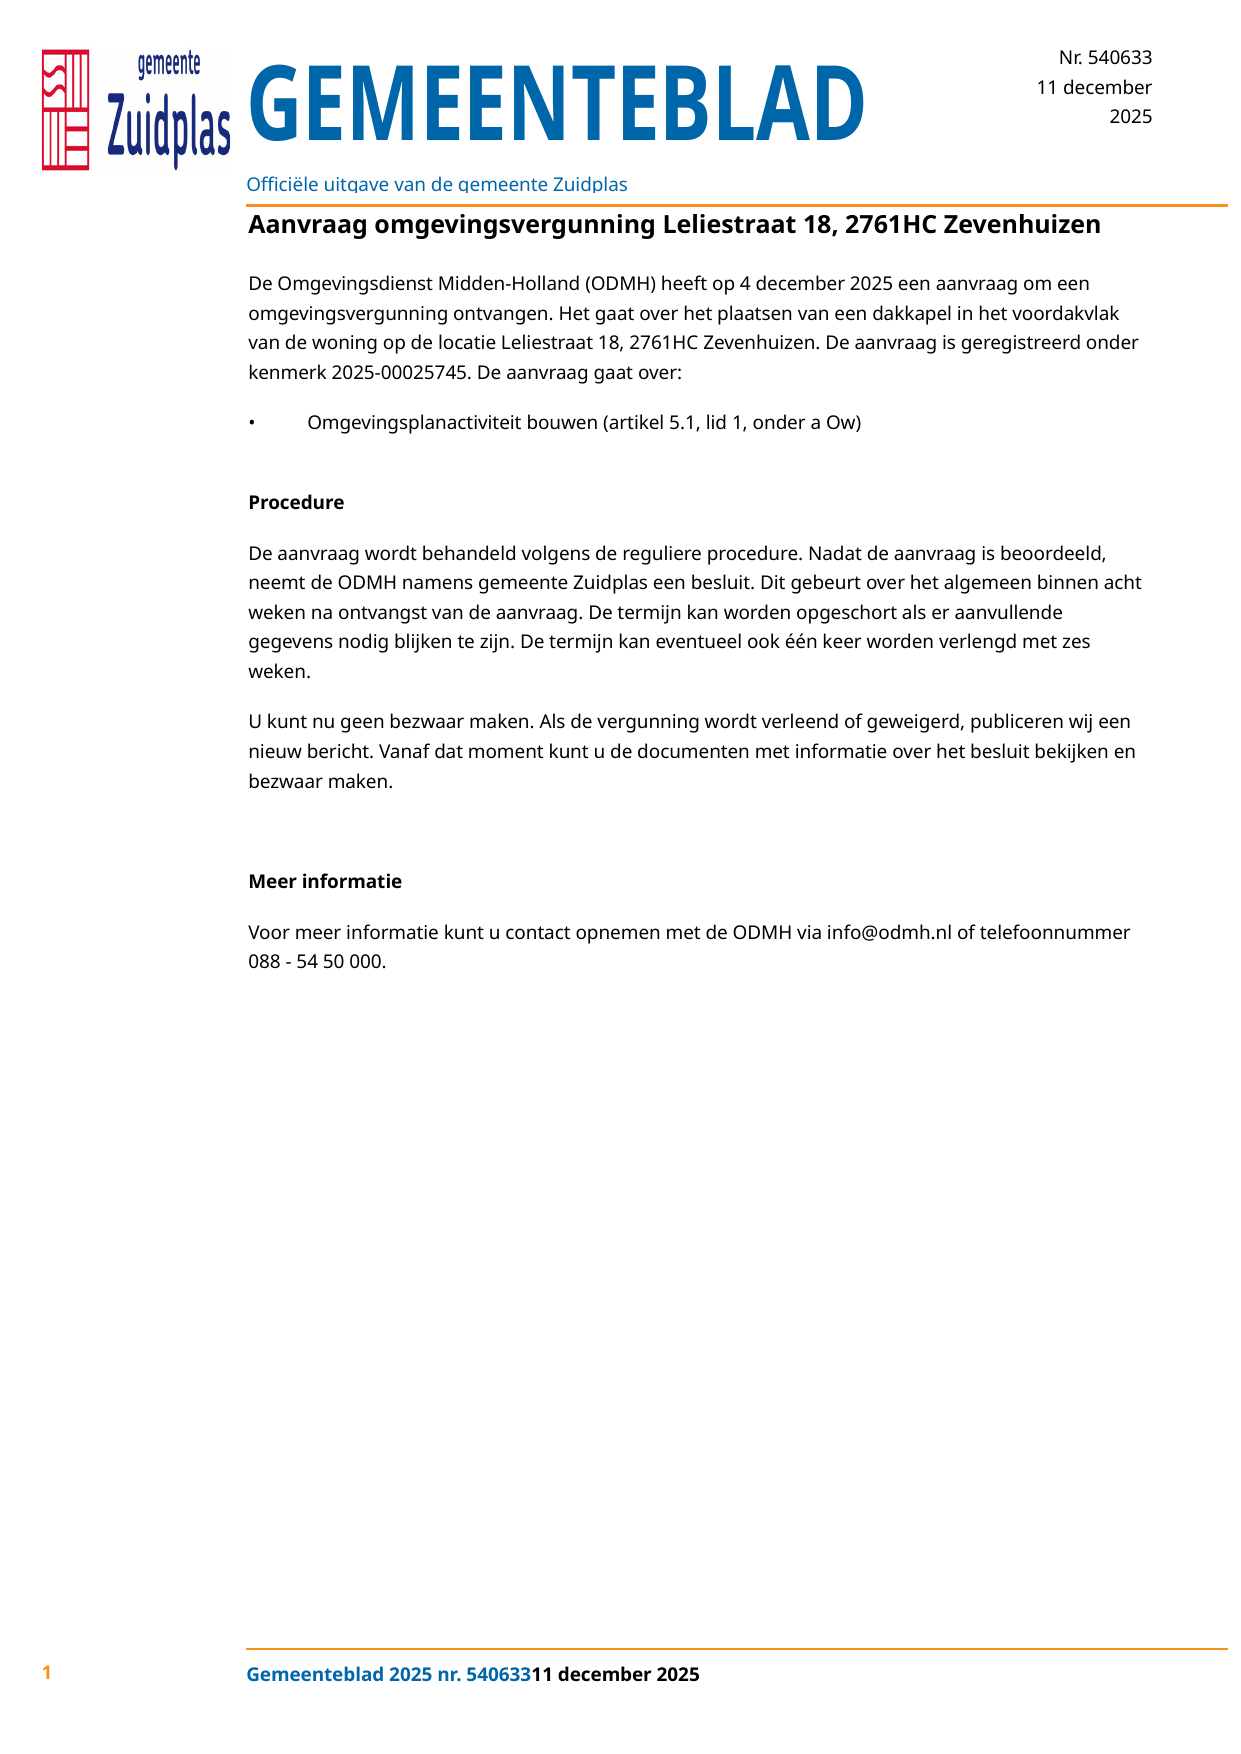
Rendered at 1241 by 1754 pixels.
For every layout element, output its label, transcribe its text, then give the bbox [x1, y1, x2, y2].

list Omgevingsplanactiviteit bouwen (artikel 5.1, lid 1, onder a Ow) [248, 409, 1152, 435]
text U kunt nu geen bezwaar maken. Als de vergunning wordt verleend of geweigerd, publiceren wij een nieuw bericht. Vanaf dat moment kunt u de documenten met informatie over het besluit bekijken en bezwaar maken. [248, 709, 1152, 793]
text Procedure [248, 489, 1152, 515]
text De Omgevingsdienst Midden-Holland (ODMH) heeft op 4 december 2025 een aanvraag om een omgevingsvergunning ontvangen. Het gaat over het plaatsen van een dakkapel in het voordakvlak van de woning op de locatie Leliestraat 18, 2761HC Zevenhuizen. De aanvraag is geregistreerd onder kenmerk 2025-00025745. De aanvraag gaat over: [248, 270, 1152, 385]
text De aanvraag wordt behandeld volgens de reguliere procedure. Nadat de aanvraag is beoordeeld, neemt de ODMH namens gemeente Zuidplas een besluit. Dit gebeurt over het algemeen binnen acht weken na ontvangst van de aanvraag. De termijn kan worden opgeschort als er aanvullende gegevens nodig blijken te zijn. De termijn kan eventueel ook één keer worden verlengd met zes weken. [248, 540, 1152, 684]
text Voor meer informatie kunt u contact opnemen met de ODMH via info@odmh.nl of telefoonnummer 088 - 54 50 000. [248, 919, 1152, 974]
picture [41, 47, 231, 172]
text Aanvraag omgevingsvergunning Leliestraat 18, 2761HC Zevenhuizen [248, 207, 1152, 241]
text Meer informatie [248, 869, 1152, 894]
